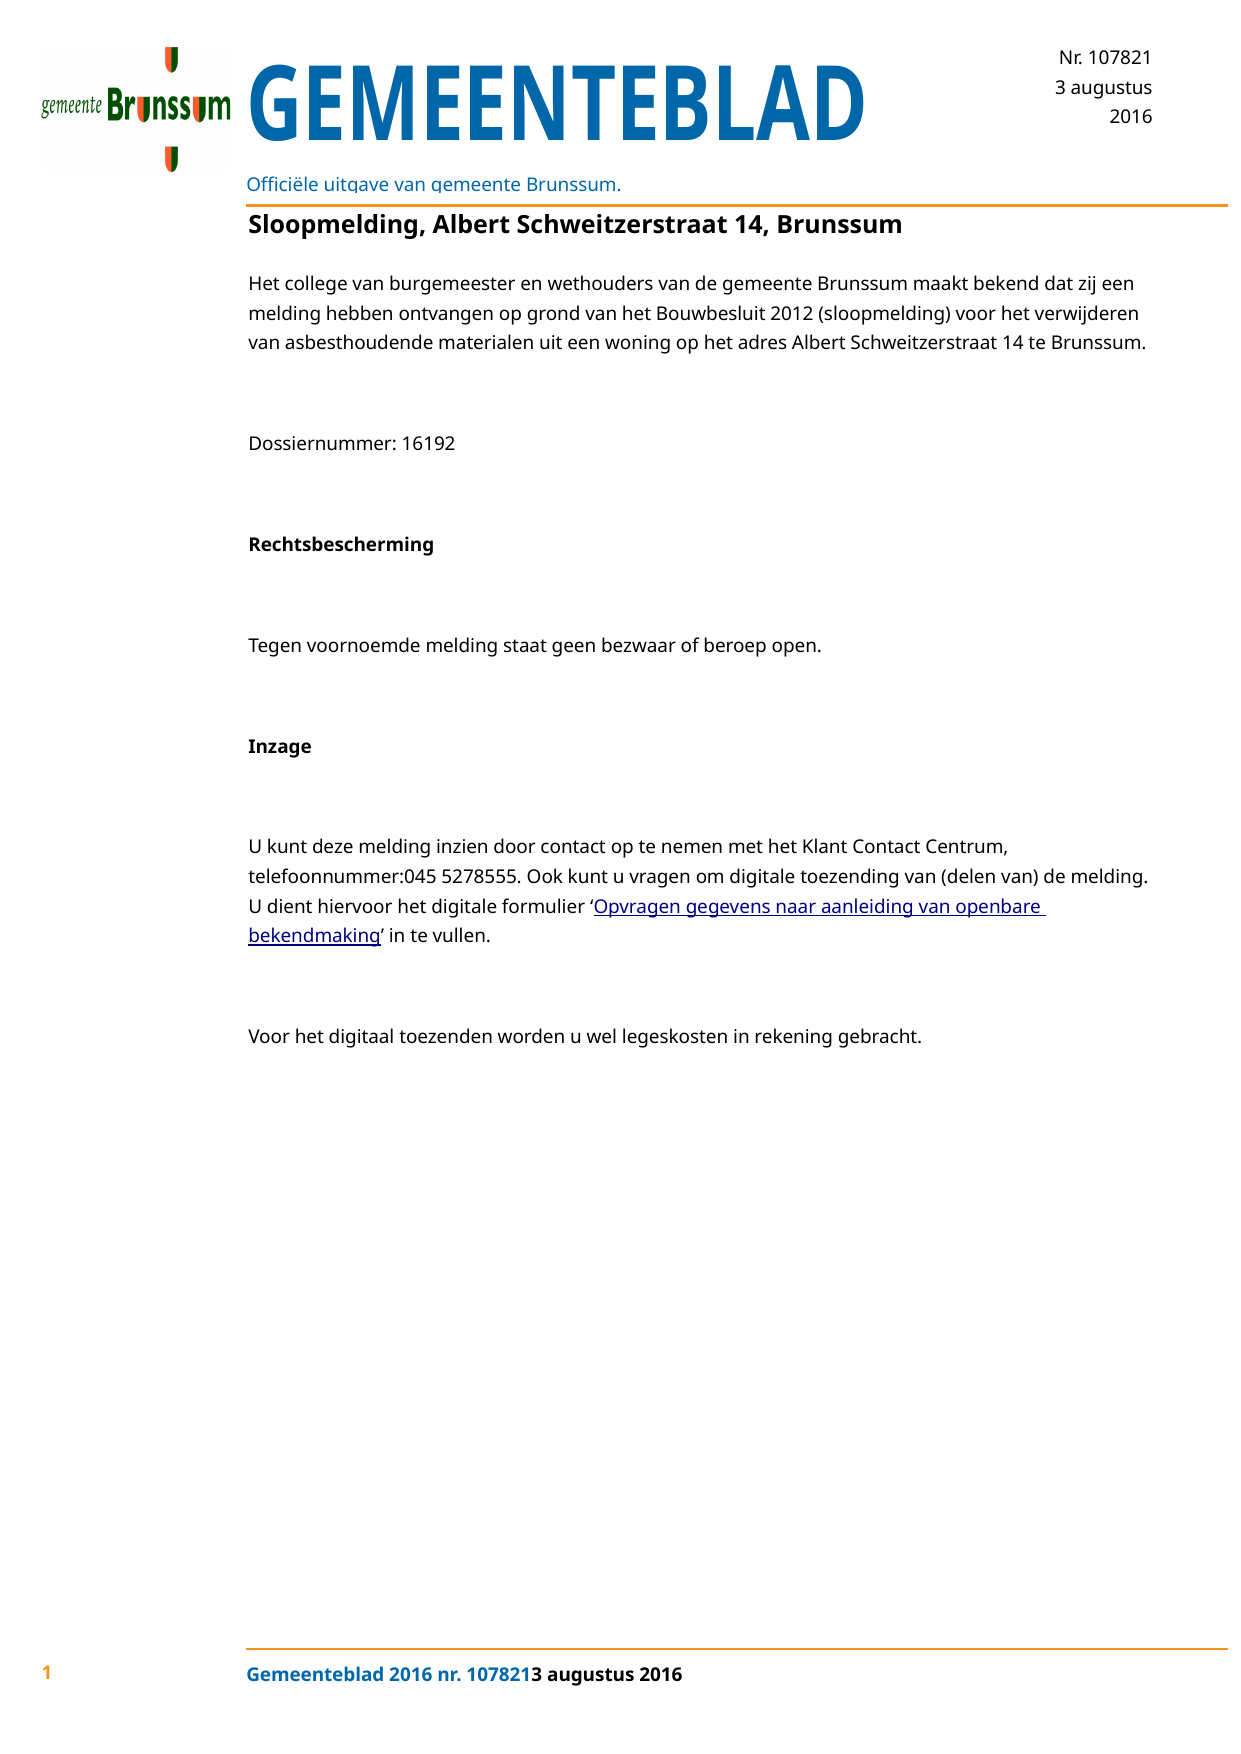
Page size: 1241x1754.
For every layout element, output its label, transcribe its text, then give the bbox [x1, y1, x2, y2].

text Het college van burgemeester en wethouders van de gemeente Brunssum maakt bekend dat zij een melding hebben ontvangen op grond van het Bouwbesluit 2012 (sloopmelding) voor het verwijderen van asbesthoudende materialen uit een woning op het adres Albert Schweitzerstraat 14 te Brunssum. [248, 270, 1152, 355]
text Tegen voornoemde melding staat geen bezwaar of beroep open. [248, 632, 1152, 658]
text Rechtsbescherming [248, 531, 1152, 557]
text Dossiernummer: 16192 [248, 430, 1152, 456]
picture [41, 47, 231, 172]
text U kunt deze melding inzien door contact op te nemen met het Klant Contact Centrum, telefoonnummer:045 5278555. Ook kunt u vragen om digitale toezending van (delen van) de melding. U dient hiervoor het digitale formulier ‘Opvragen gegevens naar aanleiding van openbare bekendmaking’ in te vullen. [248, 834, 1152, 948]
text Voor het digitaal toezenden worden u wel legeskosten in rekening gebracht. [248, 1023, 1152, 1049]
text Sloopmelding, Albert Schweitzerstraat 14, Brunssum [248, 207, 1152, 241]
text Inzage [248, 733, 1152, 758]
